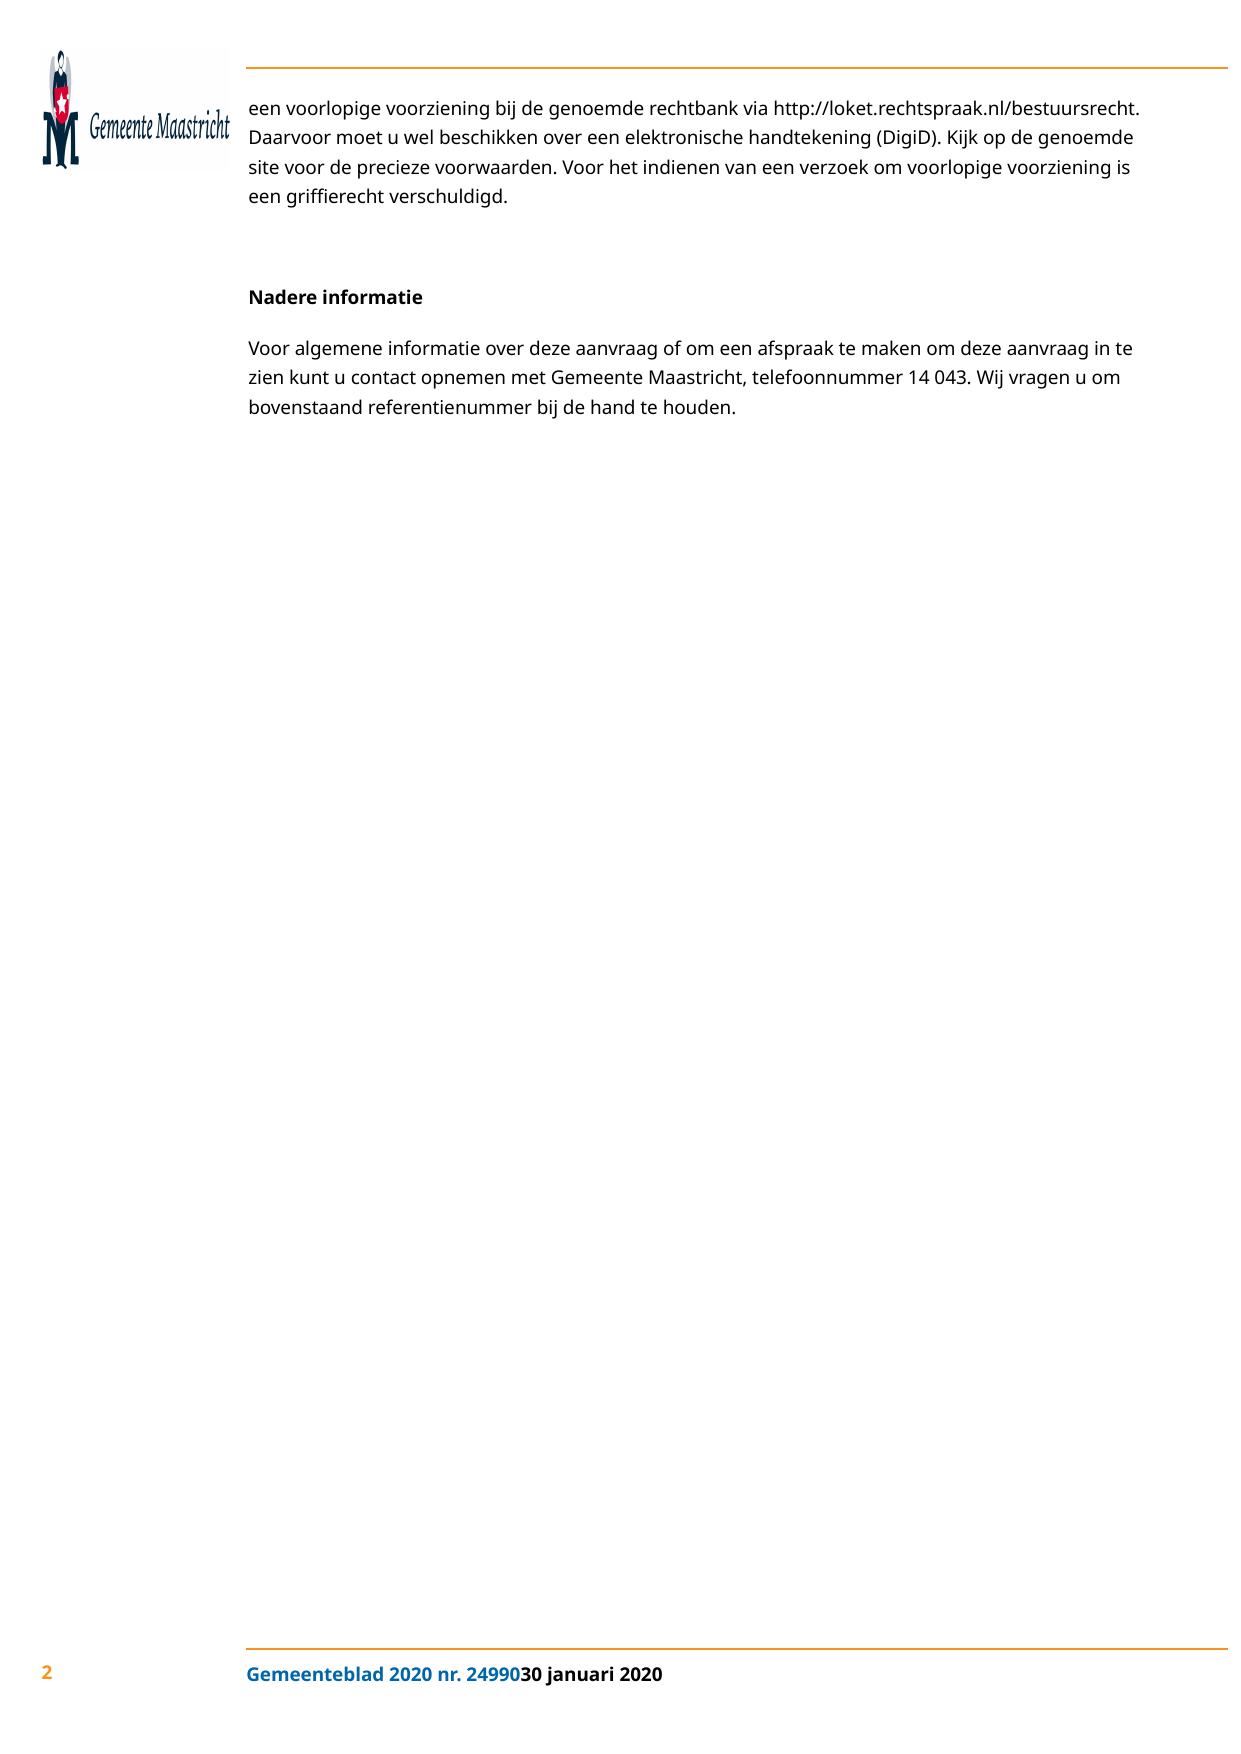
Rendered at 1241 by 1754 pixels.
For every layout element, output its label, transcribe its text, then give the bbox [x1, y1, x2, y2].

text Nadere informatie [248, 284, 1152, 310]
picture [41, 47, 231, 172]
text Voor algemene informatie over deze aanvraag of om een afspraak te maken om deze aanvraag in te zien kunt u contact opnemen met Gemeente Maastricht, telefoonnummer 14 043. Wij vragen u om bovenstaand referentienummer bij de hand te houden. [248, 335, 1152, 420]
text een voorlopige voorziening bij de genoemde rechtbank via http://loket.rechtspraak.nl/bestuursrecht. Daarvoor moet u wel beschikken over een elektronische handtekening (DigiD). Kijk op de genoemde site voor de precieze voorwaarden. Voor het indienen van een verzoek om voorlopige voorziening is een griffierecht verschuldigd. [248, 95, 1152, 209]
